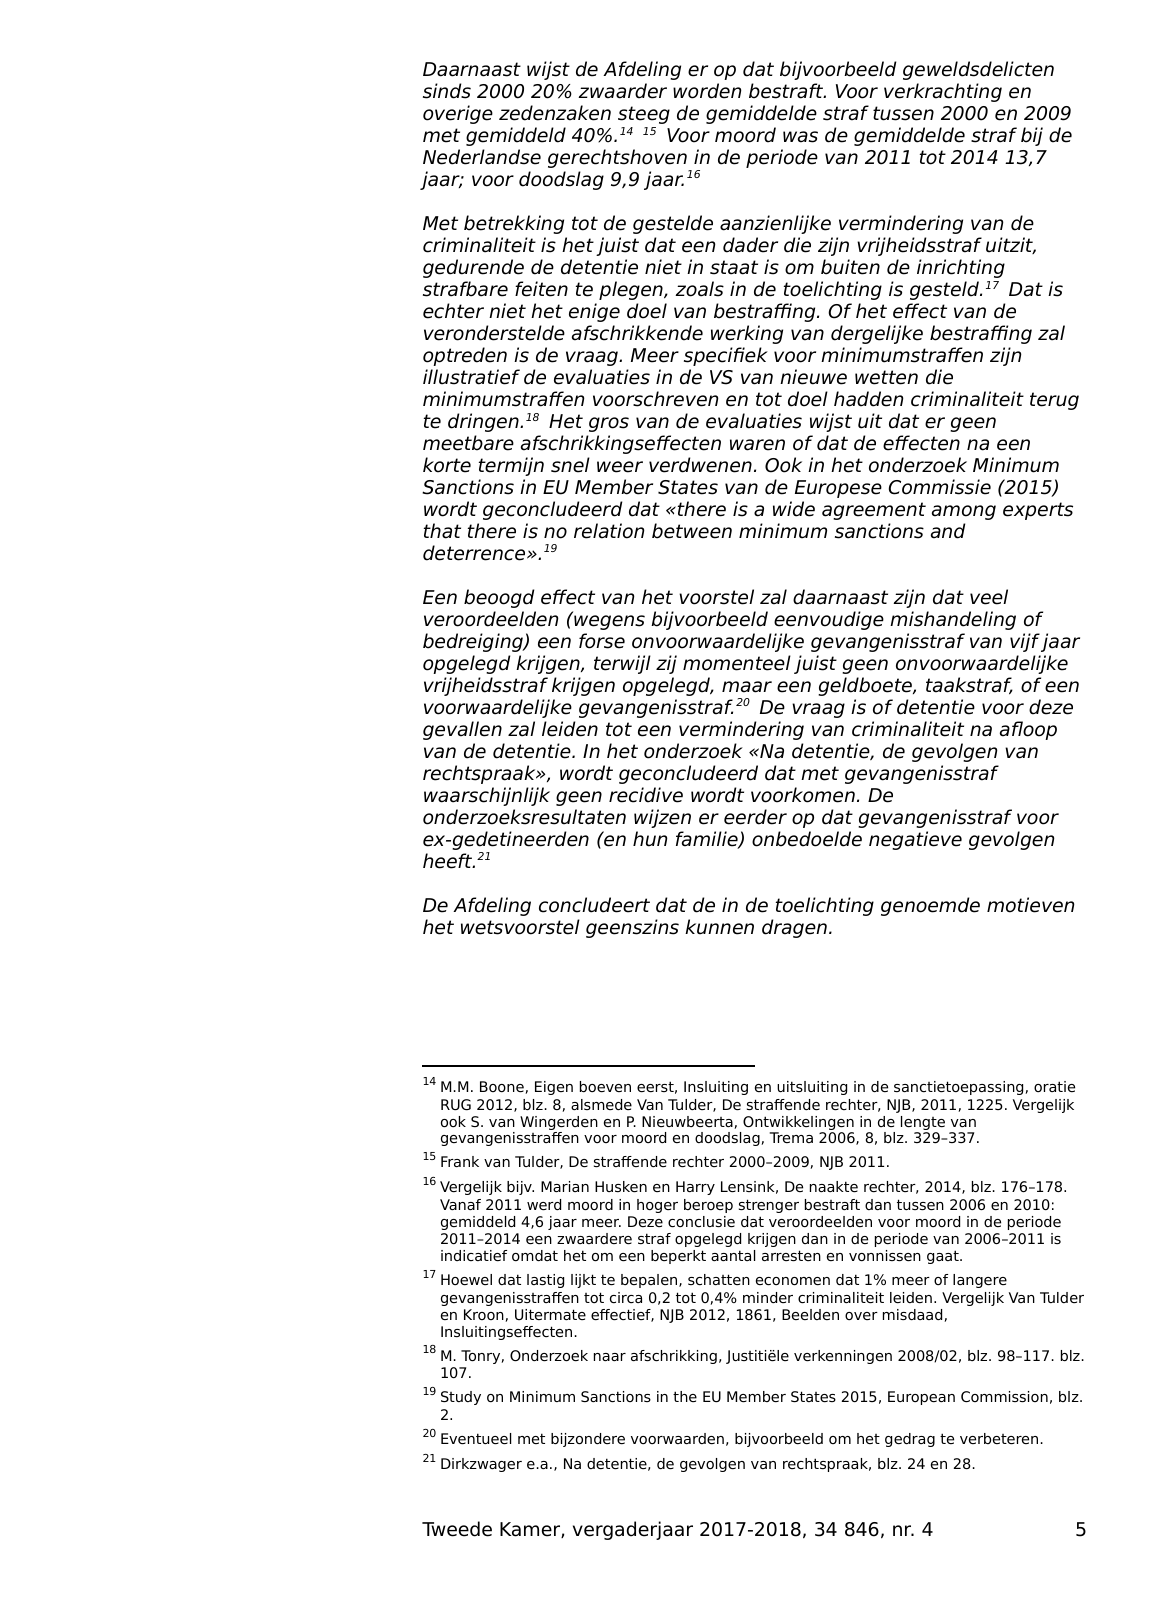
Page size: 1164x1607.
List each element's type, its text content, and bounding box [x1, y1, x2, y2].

text Met betrekking tot de gestelde aanzienlijke vermindering van de criminaliteit is het juist dat een dader die zijn vrijheidsstraf uitzit, gedurende de detentie niet in staat is om buiten de inrichting strafbare feiten te plegen, zoals in de toelichting is gesteld. Dat is echter niet het enige doel van bestraffing. Of het effect van de veronderstelde afschrikkende werking van dergelijke bestraffing zal optreden is de vraag. Meer specifiek voor minimumstraffen zijn illustratief de evaluaties in de VS van nieuwe wetten die minimumstraffen voorschreven en tot doel hadden criminaliteit terug te dringen. Het gros van de evaluaties wijst uit dat er geen meetbare afschrikkingseffecten waren of dat de effecten na een korte termijn snel weer verdwenen. Ook in het onderzoek Minimum Sanctions in EU Member States van de Europese Commissie (2015) wordt geconcludeerd dat «there is a wide agreement among experts that there is no relation between minimum sanctions and deterrence». [422, 213, 1087, 565]
text Daarnaast wijst de Afdeling er op dat bijvoorbeeld geweldsdelicten sinds 2000 20% zwaarder worden bestraft. Voor verkrachting en overige zedenzaken steeg de gemiddelde straf tussen 2000 en 2009 met gemiddeld 40%. Voor moord was de gemiddelde straf bij de Nederlandse gerechtshoven in de periode van 2011 tot 2014 13,7 jaar; voor doodslag 9,9 jaar. [422, 59, 1087, 191]
text Dirkzwager e.a., Na detentie, de gevolgen van rechtspraak, blz. 24 en 28. [422, 1452, 1087, 1474]
text Eventueel met bijzondere voorwaarden, bijvoorbeeld om het gedrag te verbeteren. [422, 1427, 1087, 1449]
text M. Tonry, Onderzoek naar afschrikking, Justitiële verkenningen 2008/02, blz. 98–117. blz. 107. [422, 1343, 1087, 1382]
text M.M. Boone, Eigen boeven eerst, Insluiting en uitsluiting in de sanctietoepassing, oratie RUG 2012, blz. 8, alsmede Van Tulder, De straffende rechter, NJB, 2011, 1225. Vergelijk ook S. van Wingerden en P. Nieuwbeerta, Ontwikkelingen in de lengte van gevangenisstraffen voor moord en doodslag, Trema 2006, 8, blz. 329–337. [422, 1075, 1087, 1147]
text Vergelijk bijv. Marian Husken en Harry Lensink, De naakte rechter, 2014, blz. 176–178. Vanaf 2011 werd moord in hoger beroep strenger bestraft dan tussen 2006 en 2010: gemiddeld 4,6 jaar meer. Deze conclusie dat veroordeelden voor moord in de periode 2011–2014 een zwaardere straf opgelegd krijgen dan in de periode van 2006–2011 is indicatief omdat het om een beperkt aantal arresten en vonnissen gaat. [422, 1175, 1087, 1265]
text Hoewel dat lastig lijkt te bepalen, schatten economen dat 1% meer of langere gevangenisstraffen tot circa 0,2 tot 0,4% minder criminaliteit leiden. Vergelijk Van Tulder en Kroon, Uitermate effectief, NJB 2012, 1861, Beelden over misdaad, Insluitingseffecten. [422, 1268, 1087, 1341]
text Een beoogd effect van het voorstel zal daarnaast zijn dat veel veroordeelden (wegens bijvoorbeeld eenvoudige mishandeling of bedreiging) een forse onvoorwaardelijke gevangenisstraf van vijf jaar opgelegd krijgen, terwijl zij momenteel juist geen onvoorwaardelijke vrijheidsstraf krijgen opgelegd, maar een geldboete, taakstraf, of een voorwaardelijke gevangenisstraf. De vraag is of detentie voor deze gevallen zal leiden tot een vermindering van criminaliteit na afloop van de detentie. In het onderzoek «Na detentie, de gevolgen van rechtspraak», wordt geconcludeerd dat met gevangenisstraf waarschijnlijk geen recidive wordt voorkomen. De onderzoeksresultaten wijzen er eerder op dat gevangenisstraf voor ex-gedetineerden (en hun familie) onbedoelde negatieve gevolgen heeft. [422, 587, 1087, 873]
text De Afdeling concludeert dat de in de toelichting genoemde motieven het wetsvoorstel geenszins kunnen dragen. [422, 895, 1087, 939]
text Frank van Tulder, De straffende rechter 2000–2009, NJB 2011. [422, 1150, 1087, 1172]
text Study on Minimum Sanctions in the EU Member States 2015, European Commission, blz. 2. [422, 1385, 1087, 1424]
